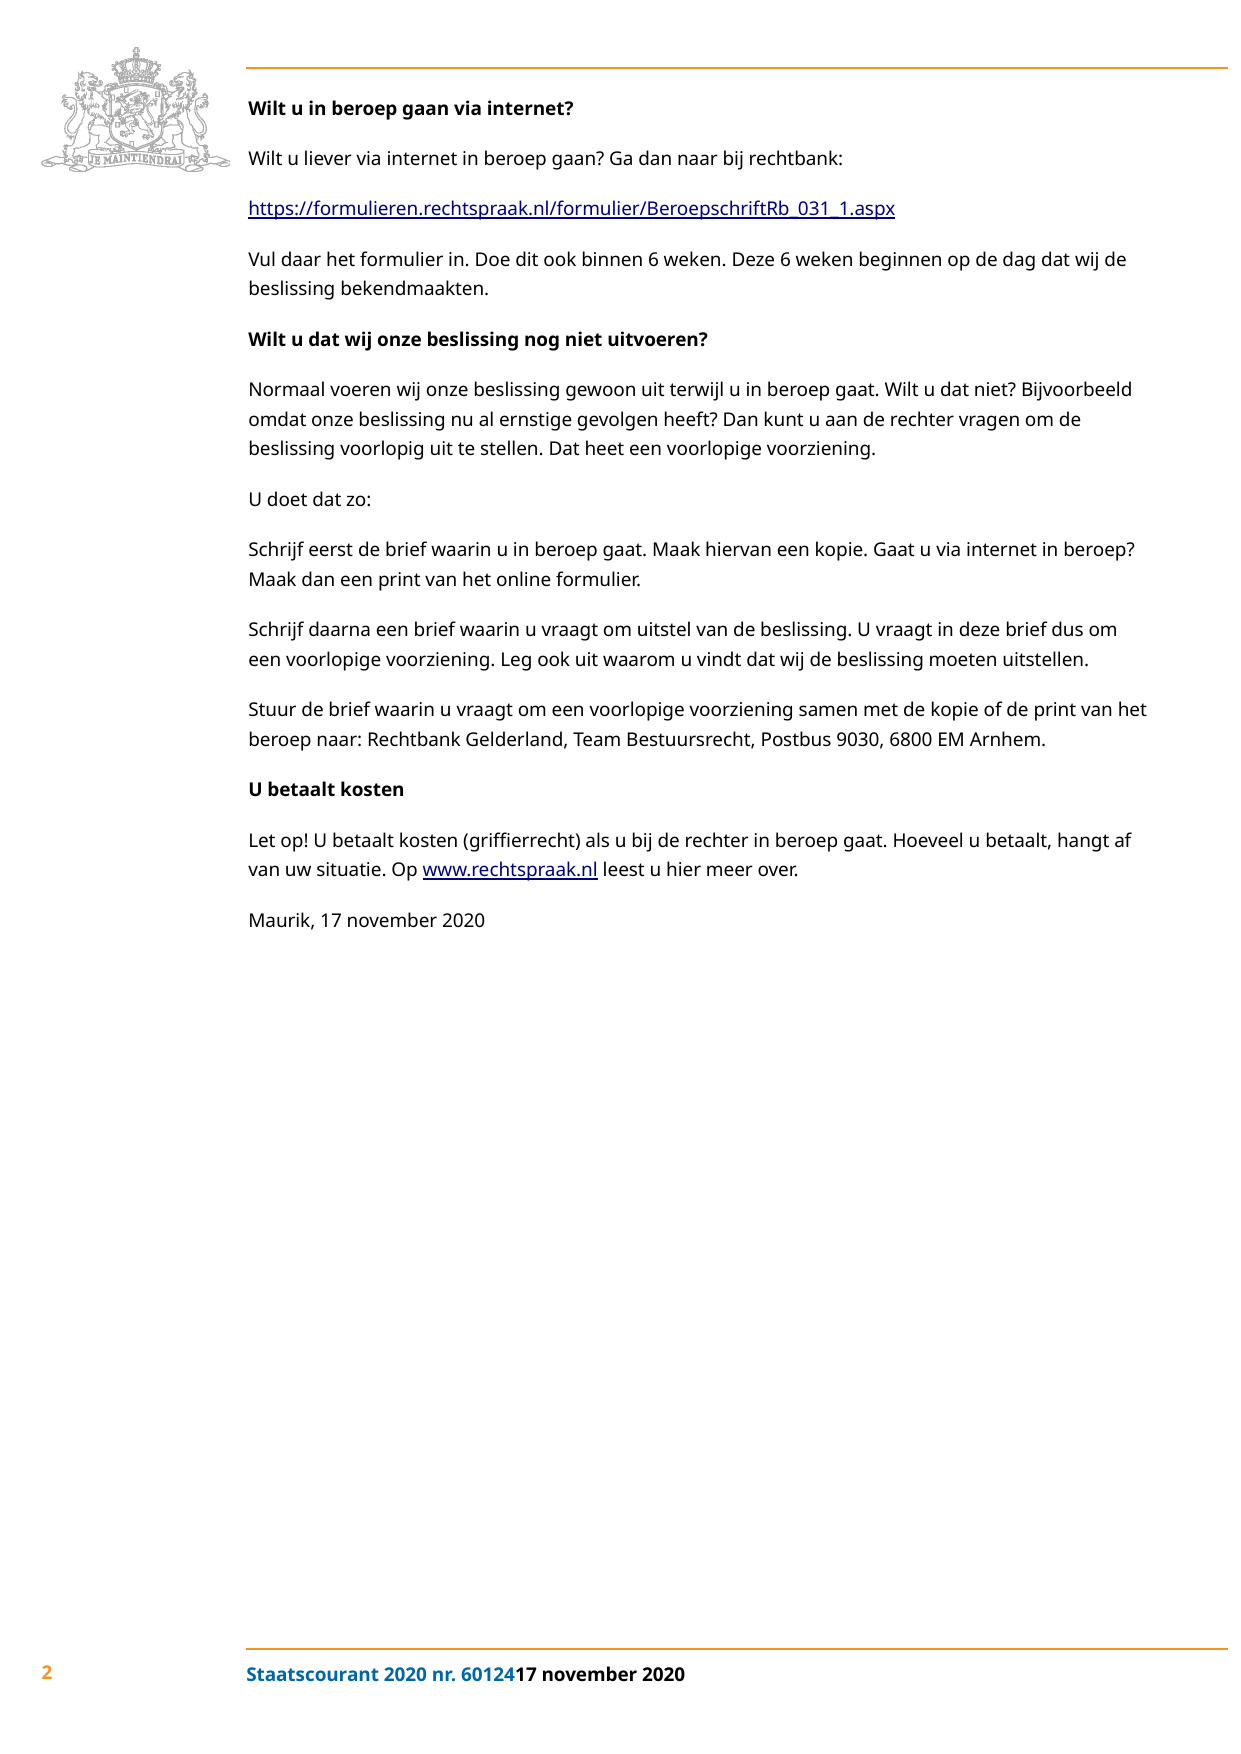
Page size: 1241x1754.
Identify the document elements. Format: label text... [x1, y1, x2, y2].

text Wilt u in beroep gaan via internet? [248, 95, 1152, 121]
text Let op! U betaalt kosten (griffierrecht) als u bij de rechter in beroep gaat. Hoeveel u betaalt, hangt af van uw situatie. Op www.rechtspraak.nl leest u hier meer over. [248, 827, 1152, 882]
text Wilt u dat wij onze beslissing nog niet uitvoeren? [248, 326, 1152, 352]
text Schrijf daarna een brief waarin u vraagt om uitstel van de beslissing. U vraagt in deze brief dus om een voorlopige voorziening. Leg ook uit waarom u vindt dat wij de beslissing moeten uitstellen. [248, 616, 1152, 672]
text Vul daar het formulier in. Doe dit ook binnen 6 weken. Deze 6 weken beginnen op de dag dat wij de beslissing bekendmaakten. [248, 246, 1152, 301]
text https://formulieren.rechtspraak.nl/formulier/BeroepschriftRb_031_1.aspx [248, 196, 1152, 221]
text Normaal voeren wij onze beslissing gewoon uit terwijl u in beroep gaat. Wilt u dat niet? Bijvoorbeeld omdat onze beslissing nu al ernstige gevolgen heeft? Dan kunt u aan de rechter vragen om de beslissing voorlopig uit te stellen. Dat heet een voorlopige voorziening. [248, 376, 1152, 461]
text Schrijf eerst de brief waarin u in beroep gaat. Maak hiervan een kopie. Gaat u via internet in beroep? Maak dan een print van het online formulier. [248, 536, 1152, 592]
text Maurik, 17 november 2020 [248, 907, 1152, 933]
picture [41, 47, 231, 172]
text U doet dat zo: [248, 486, 1152, 512]
text Stuur de brief waarin u vraagt om een voorlopige voorziening samen met de kopie of de print van het beroep naar: Rechtbank Gelderland, Team Bestuursrecht, Postbus 9030, 6800 EM Arnhem. [248, 696, 1152, 752]
text Wilt u liever via internet in beroep gaan? Ga dan naar bij rechtbank: [248, 145, 1152, 171]
text U betaalt kosten [248, 776, 1152, 802]
